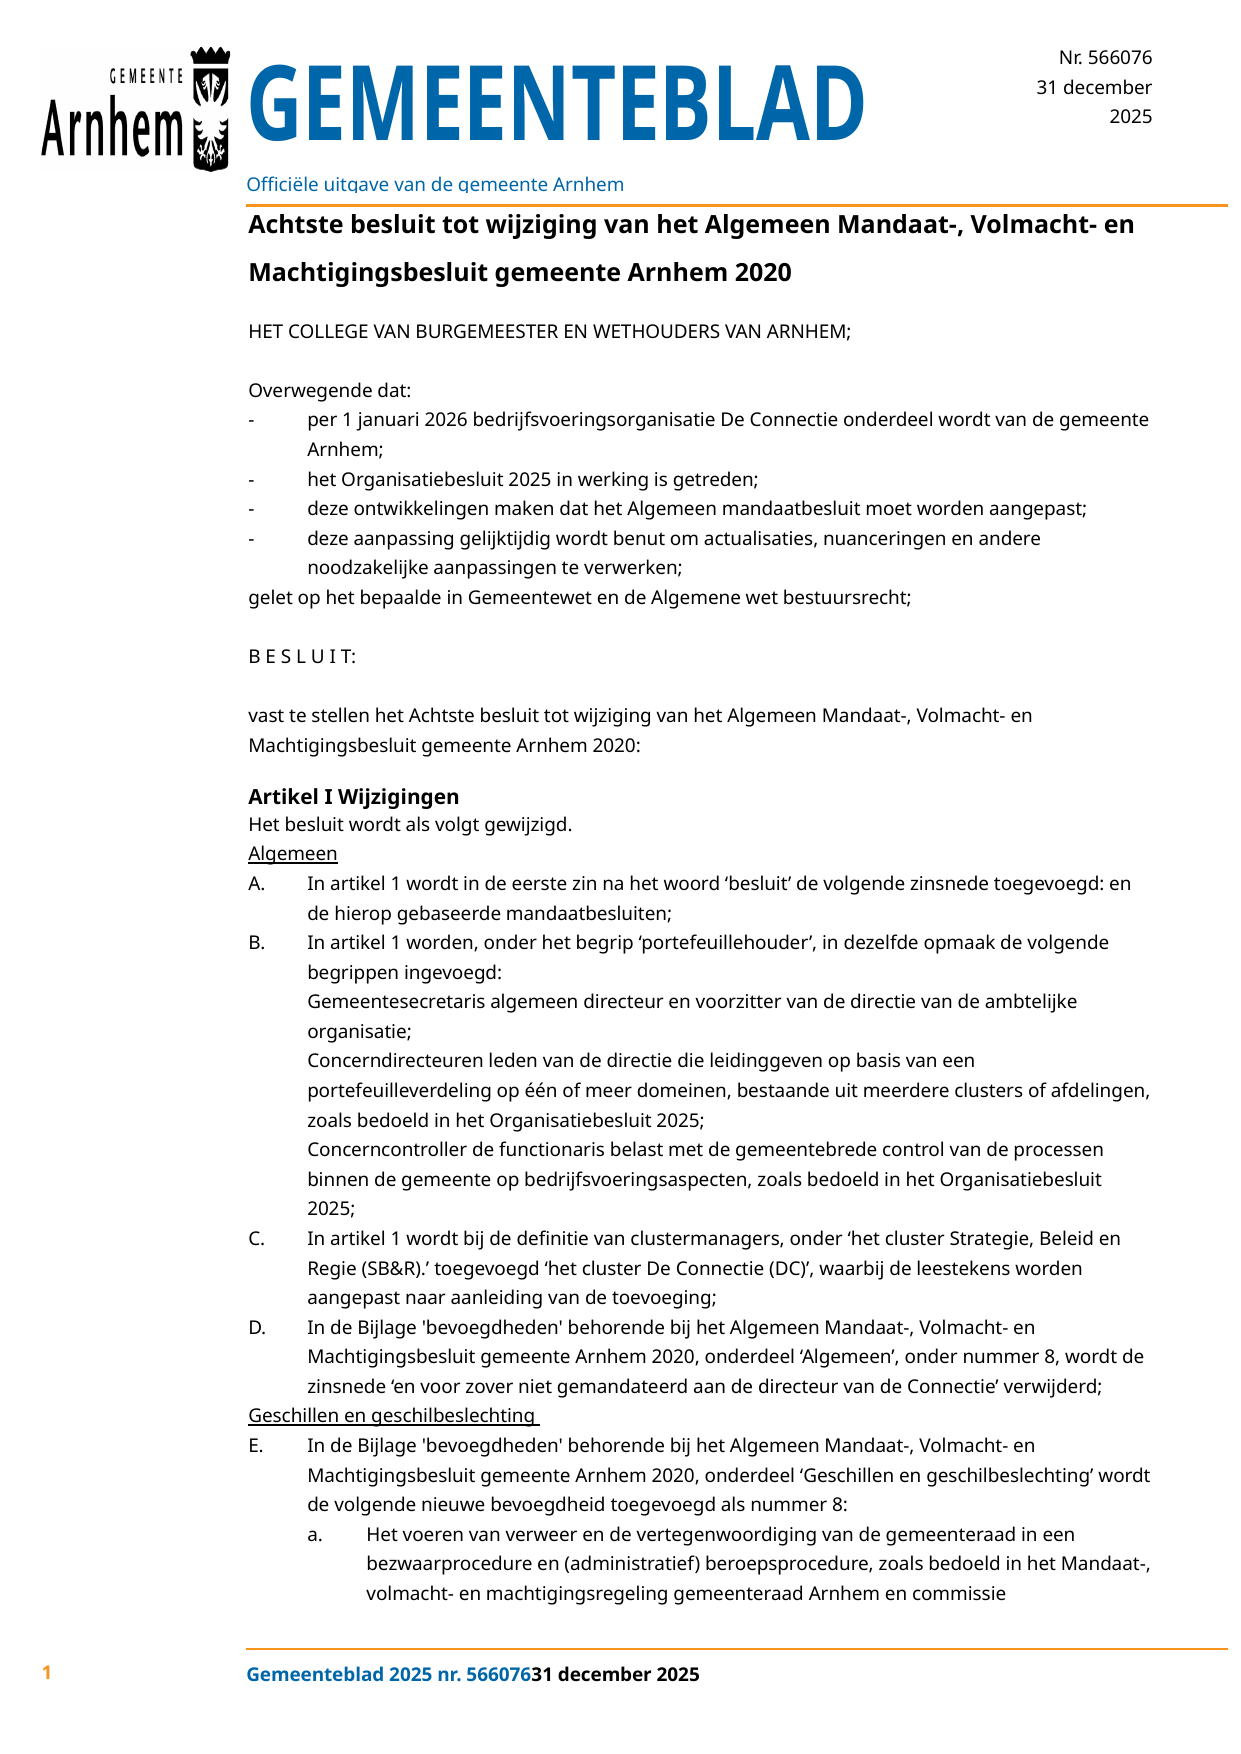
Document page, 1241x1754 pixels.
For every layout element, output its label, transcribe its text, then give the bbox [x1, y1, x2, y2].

list Concerncontroller de functionaris belast met de gemeentebrede control van de processen binnen de gemeente op bedrijfsvoeringsaspecten, zoals bedoeld in het Organisatiebesluit 2025; [248, 1136, 1152, 1221]
list Concerndirecteuren leden van de directie die leidinggeven op basis van een portefeuilleverdeling op één of meer domeinen, bestaande uit meerdere clusters of afdelingen, zoals bedoeld in het Organisatiebesluit 2025; [248, 1048, 1152, 1132]
list In de Bijlage 'bevoegdheden' behorende bij het Algemeen Mandaat-, Volmacht- en Machtigingsbesluit gemeente Arnhem 2020, onderdeel ‘Algemeen’, onder nummer 8, wordt de zinsnede ‘en voor zover niet gemandateerd aan de directeur van de Connectie’ verwijderd; [248, 1314, 1152, 1399]
list In artikel 1 wordt in de eerste zin na het woord ‘besluit’ de volgende zinsnede toegevoegd: en de hierop gebaseerde mandaatbesluiten; [248, 870, 1152, 925]
text Algemeen [248, 841, 1152, 866]
text HET COLLEGE VAN BURGEMEESTER EN WETHOUDERS VAN ARNHEM; [248, 318, 1152, 344]
text Het besluit wordt als volgt gewijzigd. [248, 811, 1152, 837]
text Artikel I Wijzigingen [248, 782, 1152, 811]
text Geschillen en geschilbeslechting [248, 1403, 1152, 1428]
list deze ontwikkelingen maken dat het Algemeen mandaatbesluit moet worden aangepast; [248, 495, 1152, 521]
text Overwegende dat: [248, 377, 1152, 403]
text gelet op het bepaalde in Gemeentewet en de Algemene wet bestuursrecht; [248, 584, 1152, 610]
list Gemeentesecretaris algemeen directeur en voorzitter van de directie van de ambtelijke organisatie; [248, 988, 1152, 1044]
list deze aanpassing gelijktijdig wordt benut om actualisaties, nuanceringen en andere noodzakelijke aanpassingen te verwerken; [248, 525, 1152, 580]
list In artikel 1 wordt bij de definitie van clustermanagers, onder ‘het cluster Strategie, Beleid en Regie (SB&R).’ toegevoegd ‘het cluster De Connectie (DC)’, waarbij de leestekens worden aangepast naar aanleiding van de toevoeging; [248, 1225, 1152, 1310]
picture [41, 47, 231, 172]
list Het voeren van verweer en de vertegenwoordiging van de gemeenteraad in een bezwaarprocedure en (administratief) beroepsprocedure, zoals bedoeld in het Mandaat-, volmacht- en machtigingsregeling gemeenteraad Arnhem en commissie [307, 1521, 1152, 1606]
list het Organisatiebesluit 2025 in werking is getreden; [248, 466, 1152, 492]
text vast te stellen het Achtste besluit tot wijziging van het Algemeen Mandaat-, Volmacht- en Machtigingsbesluit gemeente Arnhem 2020: [248, 702, 1152, 758]
list In artikel 1 worden, onder het begrip ‘portefeuillehouder’, in dezelfde opmaak de volgende begrippen ingevoegd: [248, 929, 1152, 984]
text Achtste besluit tot wijziging van het Algemeen Mandaat-, Volmacht- en Machtigingsbesluit gemeente Arnhem 2020 [248, 207, 1152, 288]
text B E S L U I T: [248, 643, 1152, 669]
list per 1 januari 2026 bedrijfsvoeringsorganisatie De Connectie onderdeel wordt van de gemeente Arnhem; [248, 407, 1152, 462]
list In de Bijlage 'bevoegdheden' behorende bij het Algemeen Mandaat-, Volmacht- en Machtigingsbesluit gemeente Arnhem 2020, onderdeel ‘Geschillen en geschilbeslechting’ wordt de volgende nieuwe bevoegdheid toegevoegd als nummer 8: [248, 1432, 1152, 1517]
